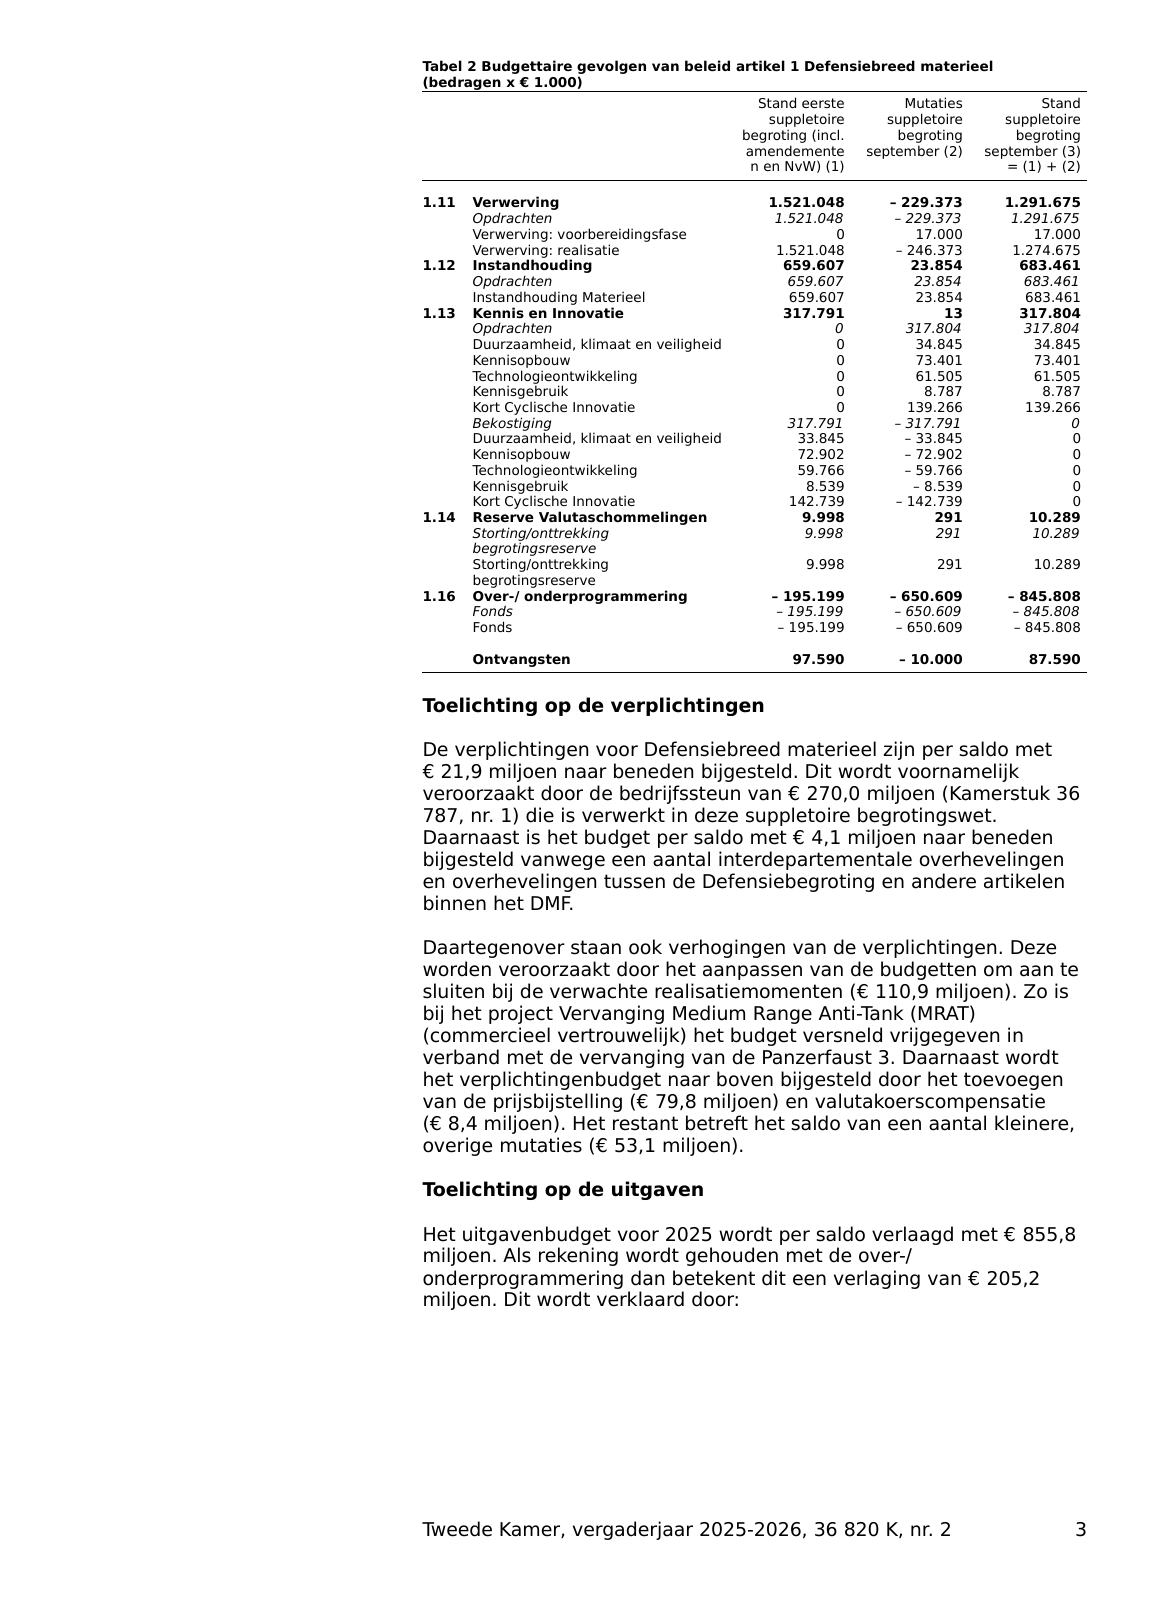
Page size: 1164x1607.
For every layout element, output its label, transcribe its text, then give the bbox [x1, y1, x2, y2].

table_cell Ontvangsten [467, 651, 732, 672]
table_cell 1.291.675 [969, 211, 1087, 227]
table_cell Instandhouding Materieel [467, 290, 732, 305]
table_cell 9.998 [732, 557, 850, 588]
table_cell 317.804 [969, 321, 1087, 337]
table_cell [422, 181, 467, 195]
table_cell Opdrachten [467, 274, 732, 290]
table_cell 0 [732, 337, 850, 353]
table_cell [422, 494, 467, 510]
table_cell 0 [969, 463, 1087, 478]
table_cell [422, 400, 467, 416]
table_cell 139.266 [969, 400, 1087, 416]
table_cell 1.521.048 [732, 195, 850, 211]
table_cell Technologieontwikkeling [467, 463, 732, 478]
table_cell Kennisgebruik [467, 479, 732, 494]
table_cell – 845.808 [969, 589, 1087, 604]
table_cell – 650.609 [850, 604, 968, 620]
table_cell – 195.199 [732, 589, 850, 604]
table_cell 34.845 [969, 337, 1087, 353]
table_cell – 229.373 [850, 195, 968, 211]
table_cell [422, 431, 467, 447]
table_cell – 10.000 [850, 651, 968, 672]
table_cell 97.590 [732, 651, 850, 672]
table_cell 1.13 [422, 305, 467, 321]
table_cell Kennis en Innovatie [467, 305, 732, 321]
table_cell [422, 290, 467, 305]
table_cell 317.804 [969, 305, 1087, 321]
table_cell 0 [732, 368, 850, 384]
table_cell 139.266 [850, 400, 968, 416]
table_cell 23.854 [850, 274, 968, 290]
table_cell Kort Cyclische Innovatie [467, 494, 732, 510]
table_cell 1.274.675 [969, 243, 1087, 258]
table_cell [422, 479, 467, 494]
table_cell [422, 636, 467, 651]
table_cell Storting/onttrekking begrotingsreserve [467, 526, 732, 557]
table_cell Kort Cyclische Innovatie [467, 400, 732, 416]
table_cell Stand suppletoire begroting september (3) = (1) + (2) [969, 92, 1087, 179]
table_cell 73.401 [850, 353, 968, 368]
table_cell [422, 337, 467, 353]
table_cell [422, 463, 467, 478]
table_cell Kennisopbouw [467, 447, 732, 463]
table_cell [850, 181, 968, 195]
table_cell [422, 416, 467, 431]
table_cell Storting/onttrekking begrotingsreserve [467, 557, 732, 588]
table_cell [422, 384, 467, 400]
table_cell 0 [969, 494, 1087, 510]
table_cell 17.000 [850, 227, 968, 242]
table_header Tabel 2 Budgettaire gevolgen van beleid artikel 1 Defensiebreed materieel (bedragen x € 1.000) [422, 59, 1087, 91]
table_cell 1.521.048 [732, 243, 850, 258]
table_cell 0 [969, 431, 1087, 447]
table_cell 291 [850, 557, 968, 588]
table_cell 10.289 [969, 557, 1087, 588]
table_cell Fonds [467, 604, 732, 620]
table_cell 0 [969, 416, 1087, 431]
table_cell 59.766 [732, 463, 850, 478]
table_cell Opdrachten [467, 211, 732, 227]
table_cell – 8.539 [850, 479, 968, 494]
table_cell 659.607 [732, 290, 850, 305]
text Daartegenover staan ook verhogingen van de verplichtingen. Deze worden veroorzaakt door het aanpassen van de budgetten om aan te sluiten bij de verwachte realisatiemomenten (€ 110,9 miljoen). Zo is bij het project Vervanging Medium Range Anti-Tank (MRAT) (commercieel vertrouwelijk) het budget versneld vrijgegeven in verband met de vervanging van de Panzerfaust 3. Daarnaast wordt het verplichtingenbudget naar boven bijgesteld door het toevoegen van de prijsbijstelling (€ 79,8 miljoen) en valutakoerscompensatie (€ 8,4 miljoen). Het restant betreft het saldo van een aantal kleinere, overige mutaties (€ 53,1 miljoen). [422, 937, 1087, 1157]
table_cell 23.854 [850, 258, 968, 274]
table_cell 73.401 [969, 353, 1087, 368]
table_cell 0 [732, 227, 850, 242]
table_cell 1.291.675 [969, 195, 1087, 211]
table_cell – 142.739 [850, 494, 968, 510]
table_cell Mutaties suppletoire begroting september (2) [850, 92, 968, 179]
table_cell Kennisgebruik [467, 384, 732, 400]
table_cell Verwerving [467, 195, 732, 211]
table_cell 0 [969, 479, 1087, 494]
table_cell [422, 526, 467, 557]
table_cell – 650.609 [850, 589, 968, 604]
table_cell 659.607 [732, 258, 850, 274]
table_cell [422, 243, 467, 258]
table_cell 1.11 [422, 195, 467, 211]
table_cell 291 [850, 526, 968, 557]
table_cell 0 [732, 353, 850, 368]
table_cell 659.607 [732, 274, 850, 290]
table_cell [732, 181, 850, 195]
table_cell – 650.609 [850, 620, 968, 636]
table_cell [422, 604, 467, 620]
table_cell [422, 227, 467, 242]
table_cell [422, 321, 467, 337]
table_cell [969, 636, 1087, 651]
table_cell 683.461 [969, 290, 1087, 305]
table_cell 8.539 [732, 479, 850, 494]
table_cell [422, 557, 467, 588]
table_cell – 195.199 [732, 604, 850, 620]
table_cell Kennisopbouw [467, 353, 732, 368]
table_cell 0 [732, 321, 850, 337]
table_cell [467, 181, 732, 195]
table_cell [422, 368, 467, 384]
table_cell 13 [850, 305, 968, 321]
table_cell Bekostiging [467, 416, 732, 431]
table_cell – 33.845 [850, 431, 968, 447]
table_cell [422, 620, 467, 636]
table_cell [422, 211, 467, 227]
table_cell – 317.791 [850, 416, 968, 431]
table_cell 10.289 [969, 510, 1087, 526]
table_cell Opdrachten [467, 321, 732, 337]
table_cell 1.12 [422, 258, 467, 274]
table_cell 8.787 [969, 384, 1087, 400]
table_cell 0 [732, 384, 850, 400]
table_cell – 72.902 [850, 447, 968, 463]
table_cell Fonds [467, 620, 732, 636]
table_cell 0 [732, 400, 850, 416]
table_cell 142.739 [732, 494, 850, 510]
table_cell [732, 636, 850, 651]
table_cell [422, 447, 467, 463]
table_cell 1.16 [422, 589, 467, 604]
subtitle Toelichting op de verplichtingen [422, 695, 1087, 717]
table_cell 683.461 [969, 258, 1087, 274]
table_cell 17.000 [969, 227, 1087, 242]
table_cell Verwerving: realisatie [467, 243, 732, 258]
table_cell 34.845 [850, 337, 968, 353]
table_cell [422, 274, 467, 290]
table_cell 9.998 [732, 526, 850, 557]
table_cell – 195.199 [732, 620, 850, 636]
table_cell Duurzaamheid, klimaat en veiligheid [467, 337, 732, 353]
table_cell [422, 353, 467, 368]
table_cell [467, 92, 732, 179]
table_cell – 59.766 [850, 463, 968, 478]
table_cell 1.14 [422, 510, 467, 526]
table_cell 317.804 [850, 321, 968, 337]
table_cell Instandhouding [467, 258, 732, 274]
table_cell [850, 636, 968, 651]
table_cell 317.791 [732, 305, 850, 321]
table_cell – 229.373 [850, 211, 968, 227]
table_cell 8.787 [850, 384, 968, 400]
table_cell – 246.373 [850, 243, 968, 258]
table_cell 61.505 [850, 368, 968, 384]
text Het uitgavenbudget voor 2025 wordt per saldo verlaagd met € 855,8 miljoen. Als rekening wordt gehouden met de over-/ onderprogrammering dan betekent dit een verlaging van € 205,2 miljoen. Dit wordt verklaard door: [422, 1223, 1087, 1311]
table_cell [422, 651, 467, 672]
table_cell 9.998 [732, 510, 850, 526]
table_cell Duurzaamheid, klimaat en veiligheid [467, 431, 732, 447]
text De verplichtingen voor Defensiebreed materieel zijn per saldo met € 21,9 miljoen naar beneden bijgesteld. Dit wordt voornamelijk veroorzaakt door de bedrijfssteun van € 270,0 miljoen (Kamerstuk 36 787, nr. 1) die is verwerkt in deze suppletoire begrotingswet. Daarnaast is het budget per saldo met € 4,1 miljoen naar beneden bijgesteld vanwege een aantal interdepartementale overhevelingen en overhevelingen tussen de Defensiebegroting en andere artikelen binnen het DMF. [422, 739, 1087, 915]
table_cell 23.854 [850, 290, 968, 305]
table_cell 61.505 [969, 368, 1087, 384]
subtitle Toelichting op de uitgaven [422, 1179, 1087, 1201]
table_cell 317.791 [732, 416, 850, 431]
table_cell [467, 636, 732, 651]
table_cell Stand eerste suppletoire begroting (incl. amendementen en NvW) (1) [732, 92, 850, 179]
table_cell 72.902 [732, 447, 850, 463]
table_cell Reserve Valutaschommelingen [467, 510, 732, 526]
table_cell 0 [969, 447, 1087, 463]
table_cell Verwerving: voorbereidingsfase [467, 227, 732, 242]
table_cell 87.590 [969, 651, 1087, 672]
table_cell – 845.808 [969, 620, 1087, 636]
table_cell [969, 181, 1087, 195]
table_cell Over-/ onderprogrammering [467, 589, 732, 604]
table_cell [422, 92, 467, 179]
table_cell 33.845 [732, 431, 850, 447]
table_cell 10.289 [969, 526, 1087, 557]
table_cell 1.521.048 [732, 211, 850, 227]
table_cell 291 [850, 510, 968, 526]
table_cell – 845.808 [969, 604, 1087, 620]
table_cell 683.461 [969, 274, 1087, 290]
table_cell Technologieontwikkeling [467, 368, 732, 384]
